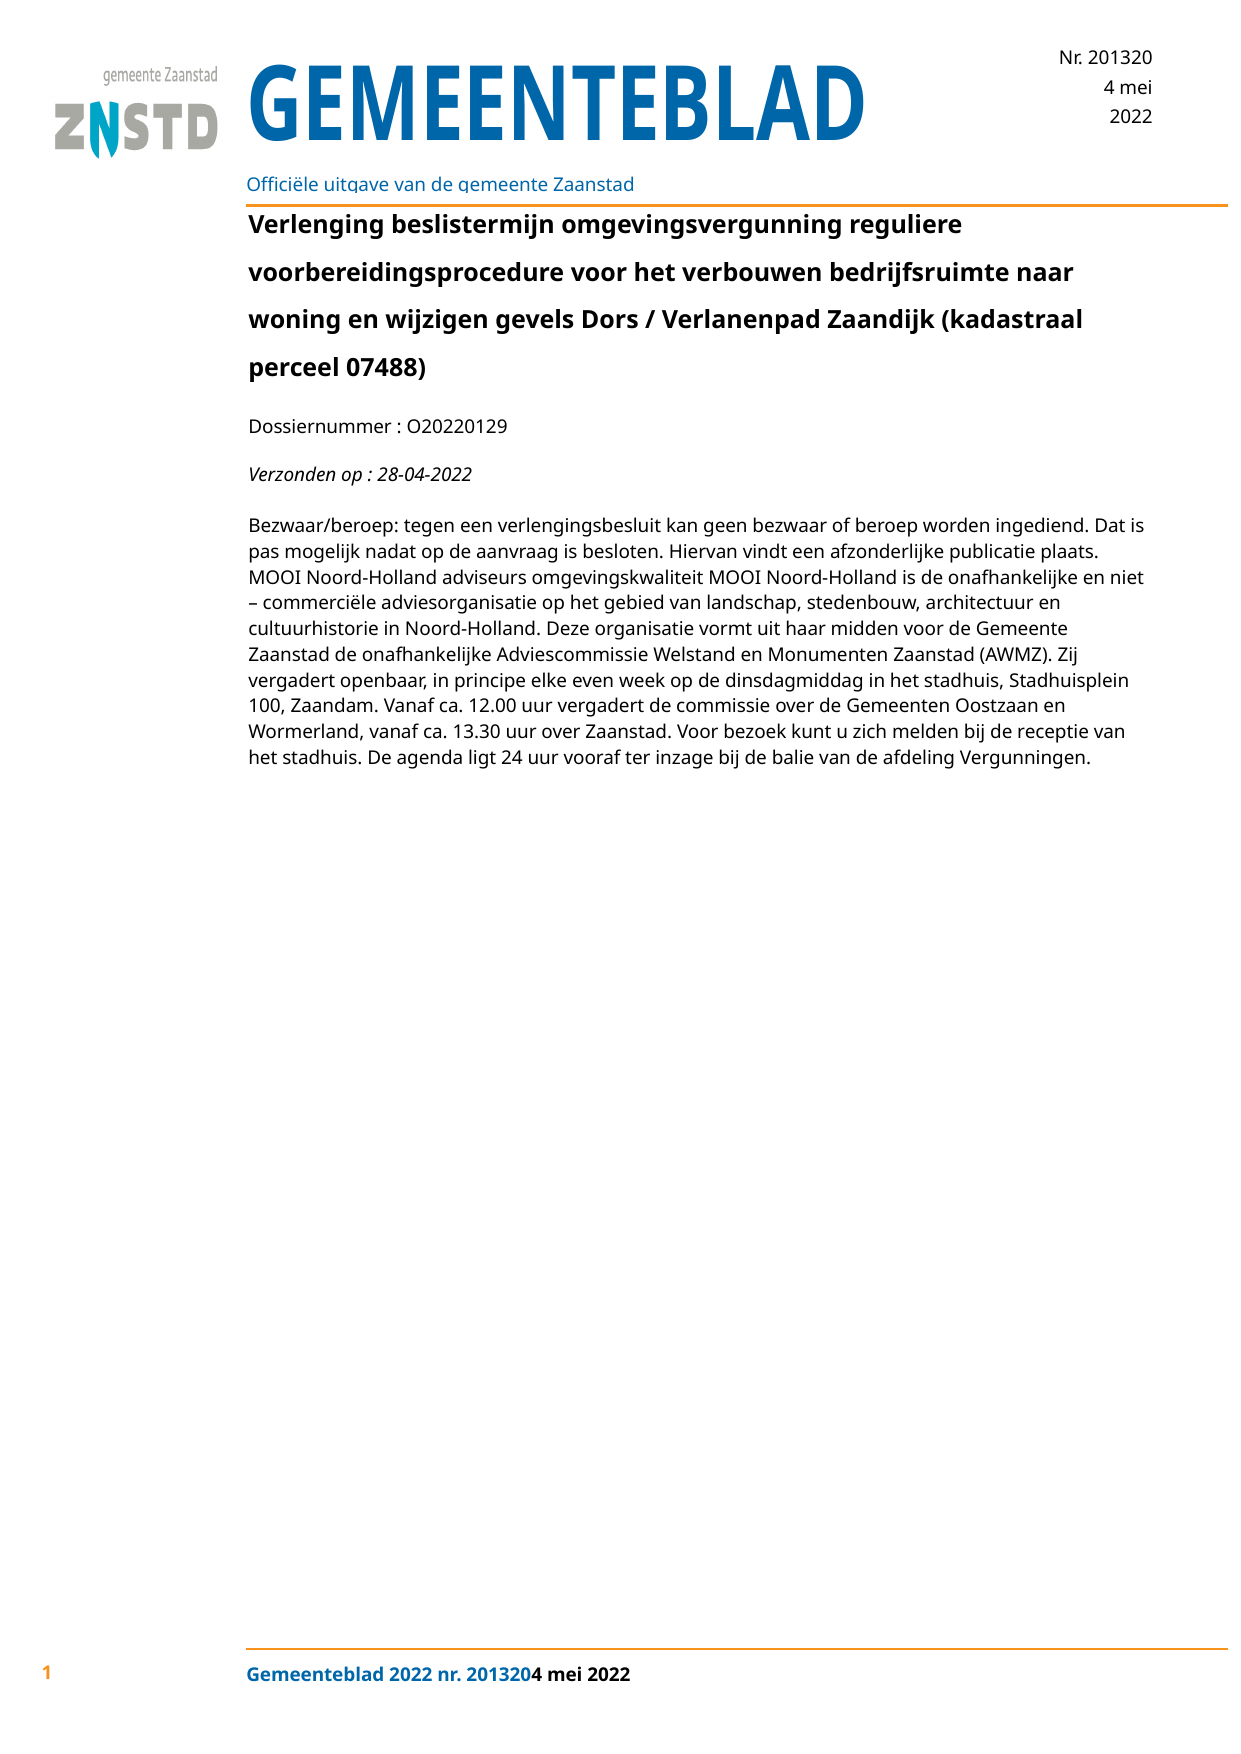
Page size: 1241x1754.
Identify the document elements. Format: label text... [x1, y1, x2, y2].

text Verzonden op : 28-04-2022 [248, 461, 1152, 487]
text Bezwaar/beroep: tegen een verlengingsbesluit kan geen bezwaar of beroep worden ingediend. Dat is pas mogelijk nadat op de aanvraag is besloten. Hiervan vindt een afzonderlijke publicatie plaats. MOOI Noord-Holland adviseurs omgevingskwaliteit MOOI Noord-Holland is de onafhankelijke en niet – commerciële adviesorganisatie op het gebied van landschap, stedenbouw, architectuur en cultuurhistorie in Noord-Holland. Deze organisatie vormt uit haar midden voor de Gemeente Zaanstad de onafhankelijke Adviescommissie Welstand en Monumenten Zaanstad (AWMZ). Zij vergadert openbaar, in principe elke even week op de dinsdagmiddag in het stadhuis, Stadhuisplein 100, Zaandam. Vanaf ca. 12.00 uur vergadert de commissie over de Gemeenten Oostzaan en Wormerland, vanaf ca. 13.30 uur over Zaanstad. Voor bezoek kunt u zich melden bij de receptie van het stadhuis. De agenda ligt 24 uur vooraf ter inzage bij de balie van de afdeling Vergunningen. [248, 512, 1152, 770]
text Verlenging beslistermijn omgevingsvergunning reguliere voorbereidingsprocedure voor het verbouwen bedrijfsruimte naar woning en wijzigen gevels Dors / Verlanenpad Zaandijk (kadastraal perceel 07488) [248, 207, 1152, 384]
text Dossiernummer : O20220129 [248, 413, 1152, 439]
picture [41, 47, 231, 172]
